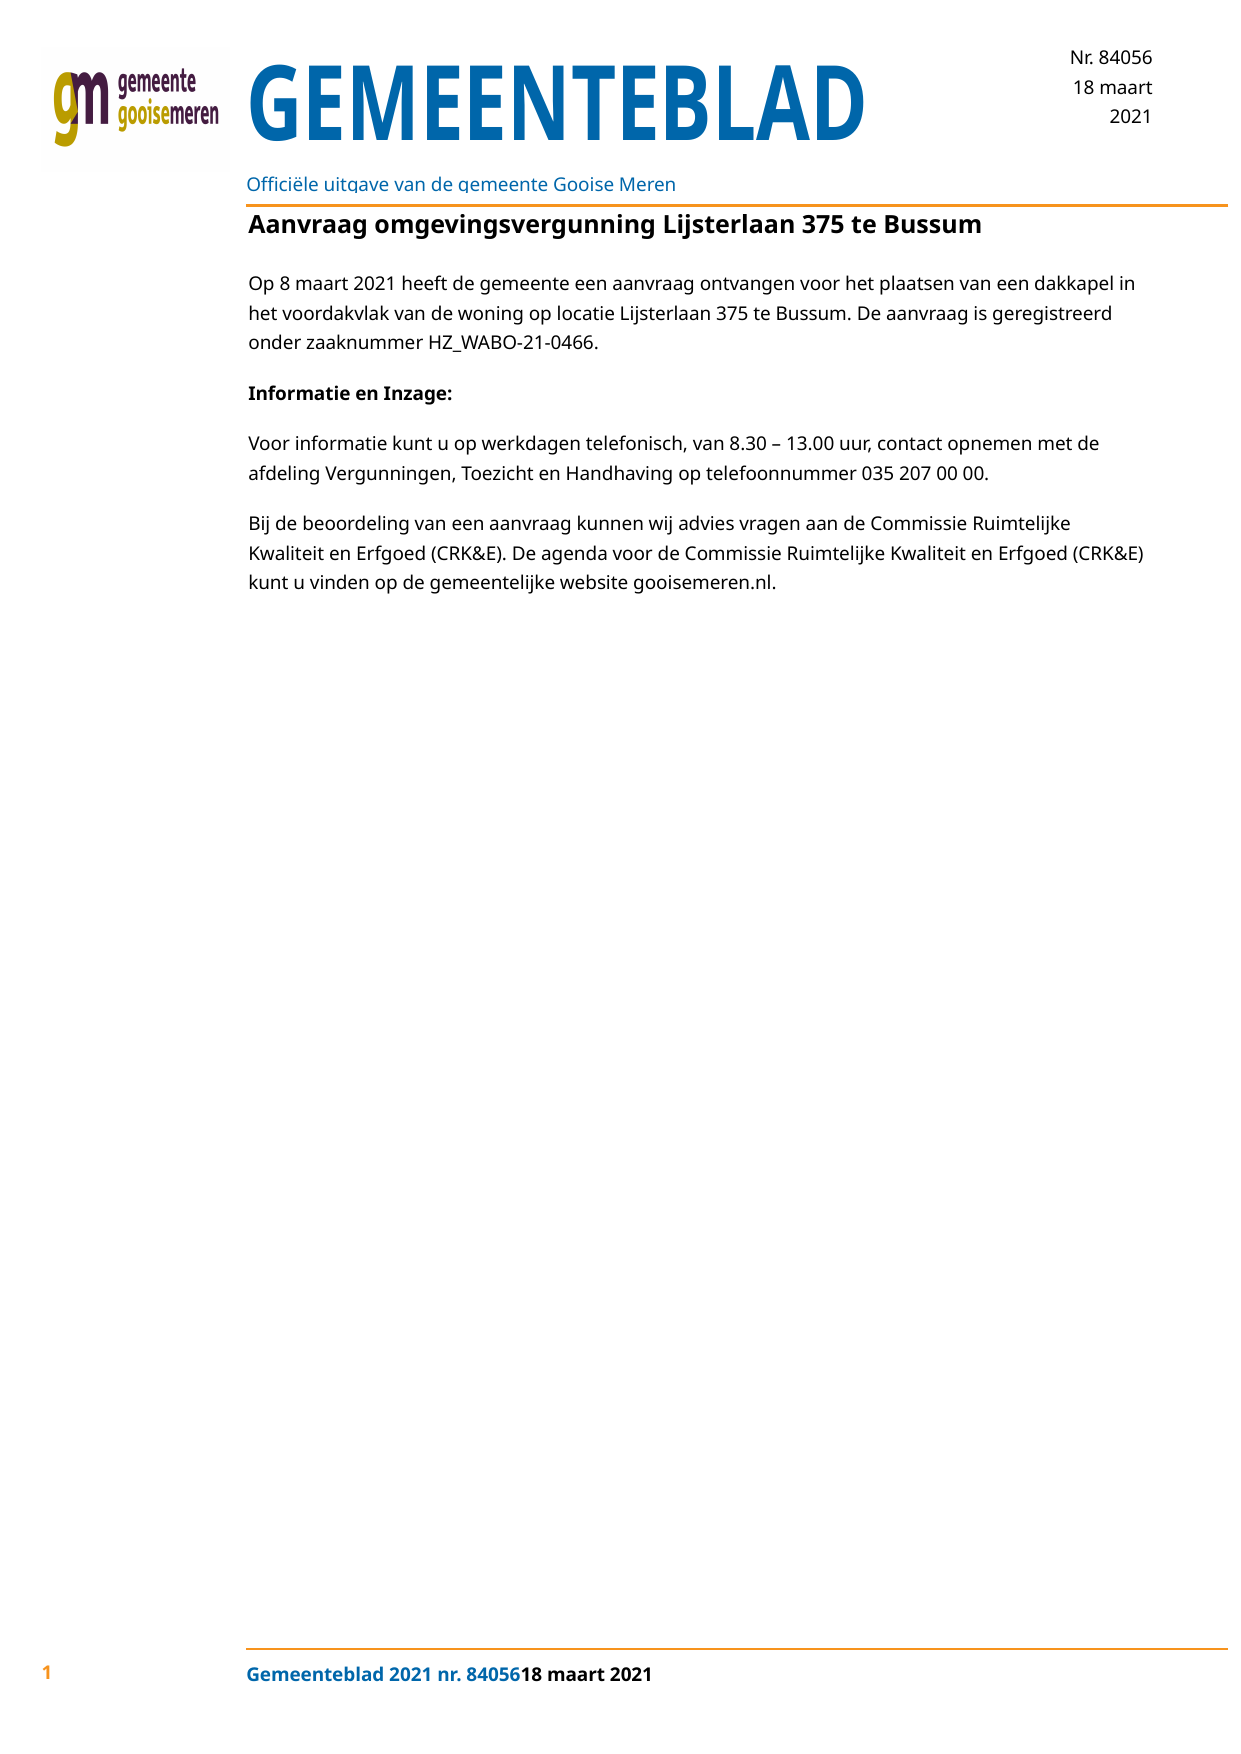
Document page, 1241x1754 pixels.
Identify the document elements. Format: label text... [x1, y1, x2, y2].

picture [41, 47, 231, 172]
text Aanvraag omgevingsvergunning Lijsterlaan 375 te Bussum [248, 207, 1152, 241]
text Informatie en Inzage: [248, 380, 1152, 406]
text Op 8 maart 2021 heeft de gemeente een aanvraag ontvangen voor het plaatsen van een dakkapel in het voordakvlak van de woning op locatie Lijsterlaan 375 te Bussum. De aanvraag is geregistreerd onder zaaknummer HZ_WABO-21-0466. [248, 270, 1152, 355]
text Bij de beoordeling van een aanvraag kunnen wij advies vragen aan de Commissie Ruimtelijke Kwaliteit en Erfgoed (CRK&E). De agenda voor de Commissie Ruimtelijke Kwaliteit en Erfgoed (CRK&E) kunt u vinden op de gemeentelijke website gooisemeren.nl. [248, 510, 1152, 595]
text Voor informatie kunt u op werkdagen telefonisch, van 8.30 – 13.00 uur, contact opnemen met de afdeling Vergunningen, Toezicht en Handhaving op telefoonnummer 035 207 00 00. [248, 430, 1152, 486]
